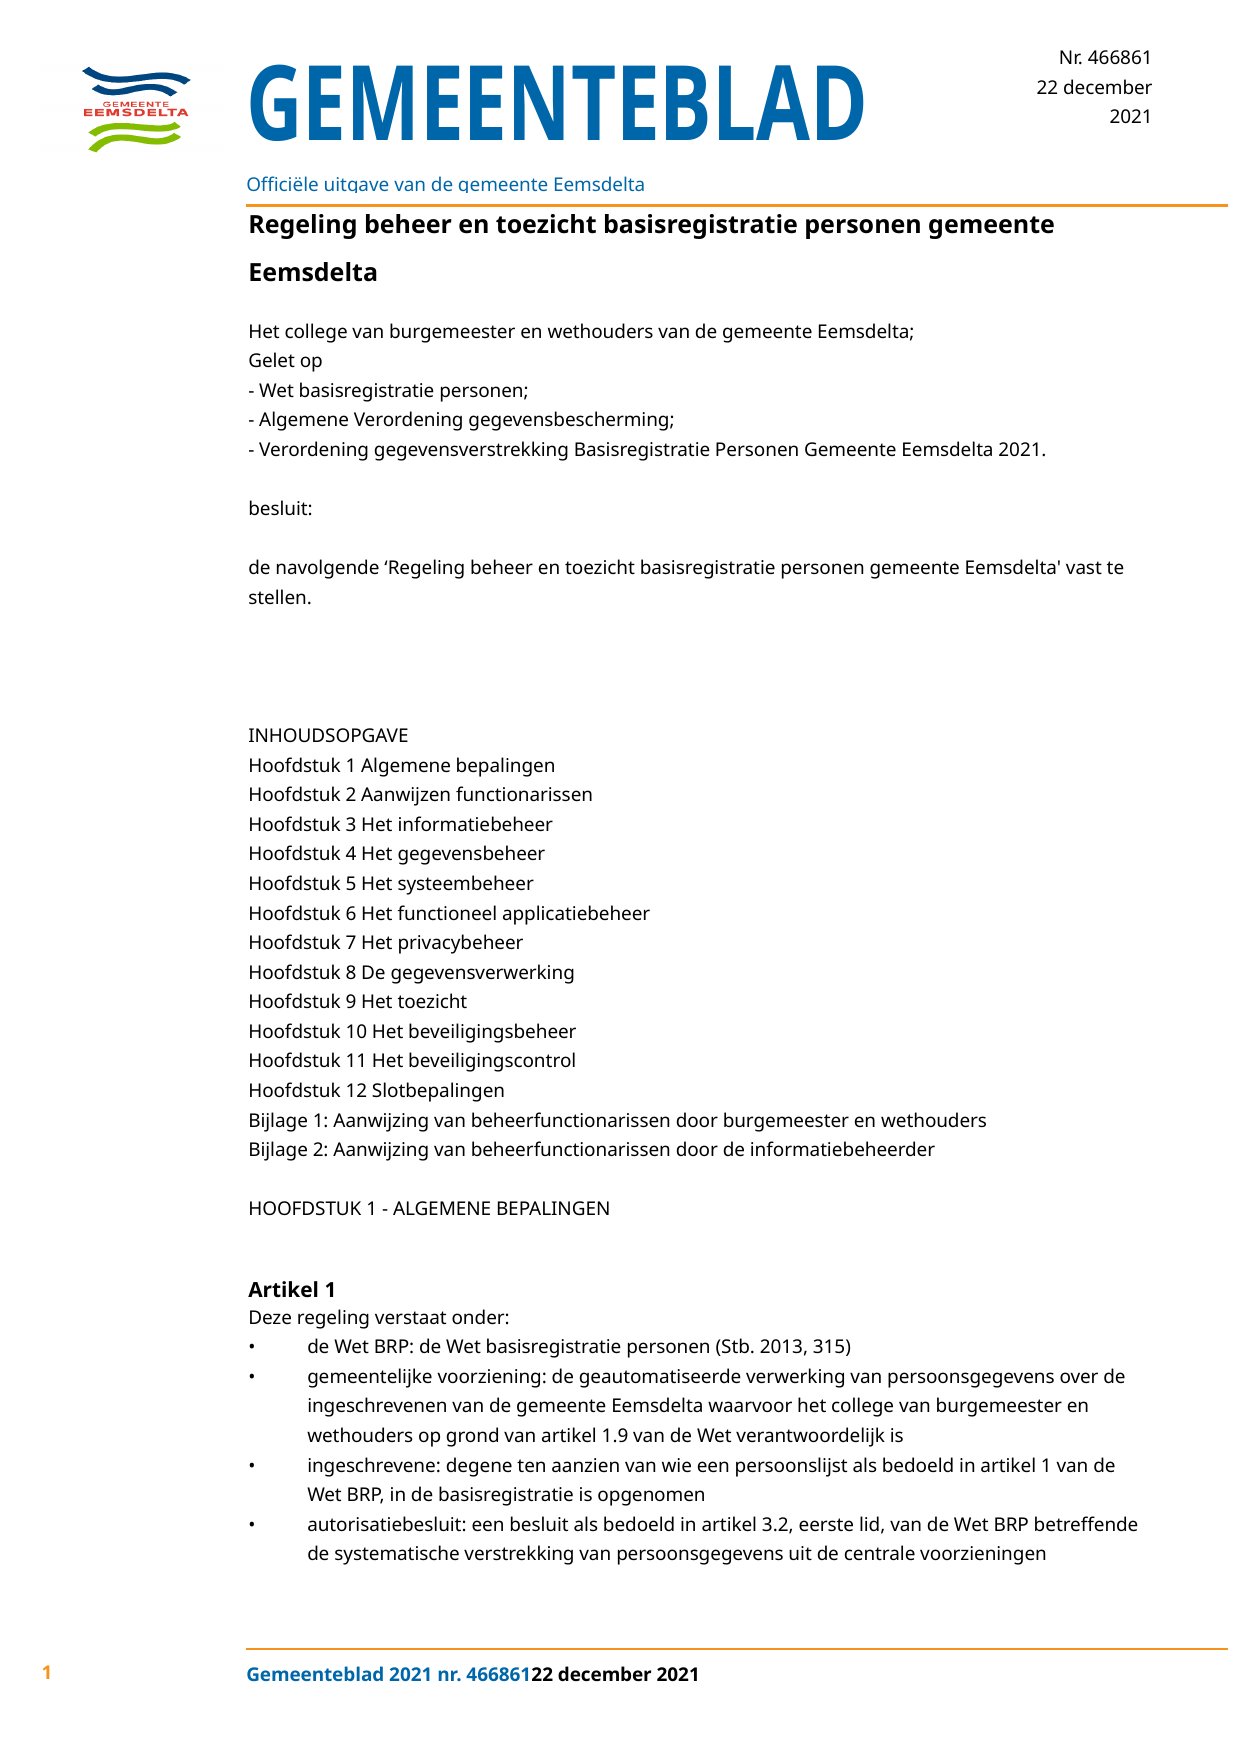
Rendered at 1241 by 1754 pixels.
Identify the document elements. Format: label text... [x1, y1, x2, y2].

text Hoofdstuk 10 Het beveiligingsbeheer [248, 1018, 1152, 1044]
text - Verordening gegevensverstrekking Basisregistratie Personen Gemeente Eemsdelta 2021. [248, 436, 1152, 462]
text de navolgende ‘Regeling beheer en toezicht basisregistratie personen gemeente Eemsdelta' vast te stellen. [248, 554, 1152, 610]
text Artikel 1 [248, 1276, 1152, 1304]
list gemeentelijke voorziening: de geautomatiseerde verwerking van persoonsgegevens over de ingeschrevenen van de gemeente Eemsdelta waarvoor het college van burgemeester en wethouders op grond van artikel 1.9 van de Wet verantwoordelijk is [248, 1363, 1152, 1448]
text besluit: [248, 495, 1152, 521]
list de Wet BRP: de Wet basisregistratie personen (Stb. 2013, 315) [248, 1333, 1152, 1359]
text Hoofdstuk 6 Het functioneel applicatiebeheer [248, 900, 1152, 925]
text Deze regeling verstaat onder: [248, 1304, 1152, 1330]
list ingeschrevene: degene ten aanzien van wie een persoonslijst als bedoeld in artikel 1 van de Wet BRP, in de basisregistratie is opgenomen [248, 1452, 1152, 1507]
text Regeling beheer en toezicht basisregistratie personen gemeente Eemsdelta [248, 207, 1152, 288]
text Bijlage 2: Aanwijzing van beheerfunctionarissen door de informatiebeheerder [248, 1136, 1152, 1162]
text Hoofdstuk 4 Het gegevensbeheer [248, 841, 1152, 866]
text - Wet basisregistratie personen; [248, 377, 1152, 403]
text Hoofdstuk 3 Het informatiebeheer [248, 811, 1152, 837]
text Hoofdstuk 8 De gegevensverwerking [248, 959, 1152, 984]
list autorisatiebesluit: een besluit als bedoeld in artikel 3.2, eerste lid, van de Wet BRP betreffende de systematische verstrekking van persoonsgegevens uit de centrale voorzieningen [248, 1511, 1152, 1566]
picture [41, 47, 231, 172]
text Hoofdstuk 1 Algemene bepalingen [248, 752, 1152, 777]
text HOOFDSTUK 1 - ALGEMENE BEPALINGEN [248, 1196, 1152, 1221]
text Het college van burgemeester en wethouders van de gemeente Eemsdelta; [248, 318, 1152, 344]
text Bijlage 1: Aanwijzing van beheerfunctionarissen door burgemeester en wethouders [248, 1107, 1152, 1132]
text Hoofdstuk 5 Het systeembeheer [248, 870, 1152, 896]
text Hoofdstuk 7 Het privacybeheer [248, 929, 1152, 955]
text Hoofdstuk 12 Slotbepalingen [248, 1077, 1152, 1103]
text INHOUDSOPGAVE [248, 722, 1152, 748]
text - Algemene Verordening gegevensbescherming; [248, 407, 1152, 432]
text Hoofdstuk 11 Het beveiligingscontrol [248, 1048, 1152, 1073]
text Hoofdstuk 2 Aanwijzen functionarissen [248, 781, 1152, 807]
text Hoofdstuk 9 Het toezicht [248, 988, 1152, 1014]
text Gelet op [248, 347, 1152, 373]
